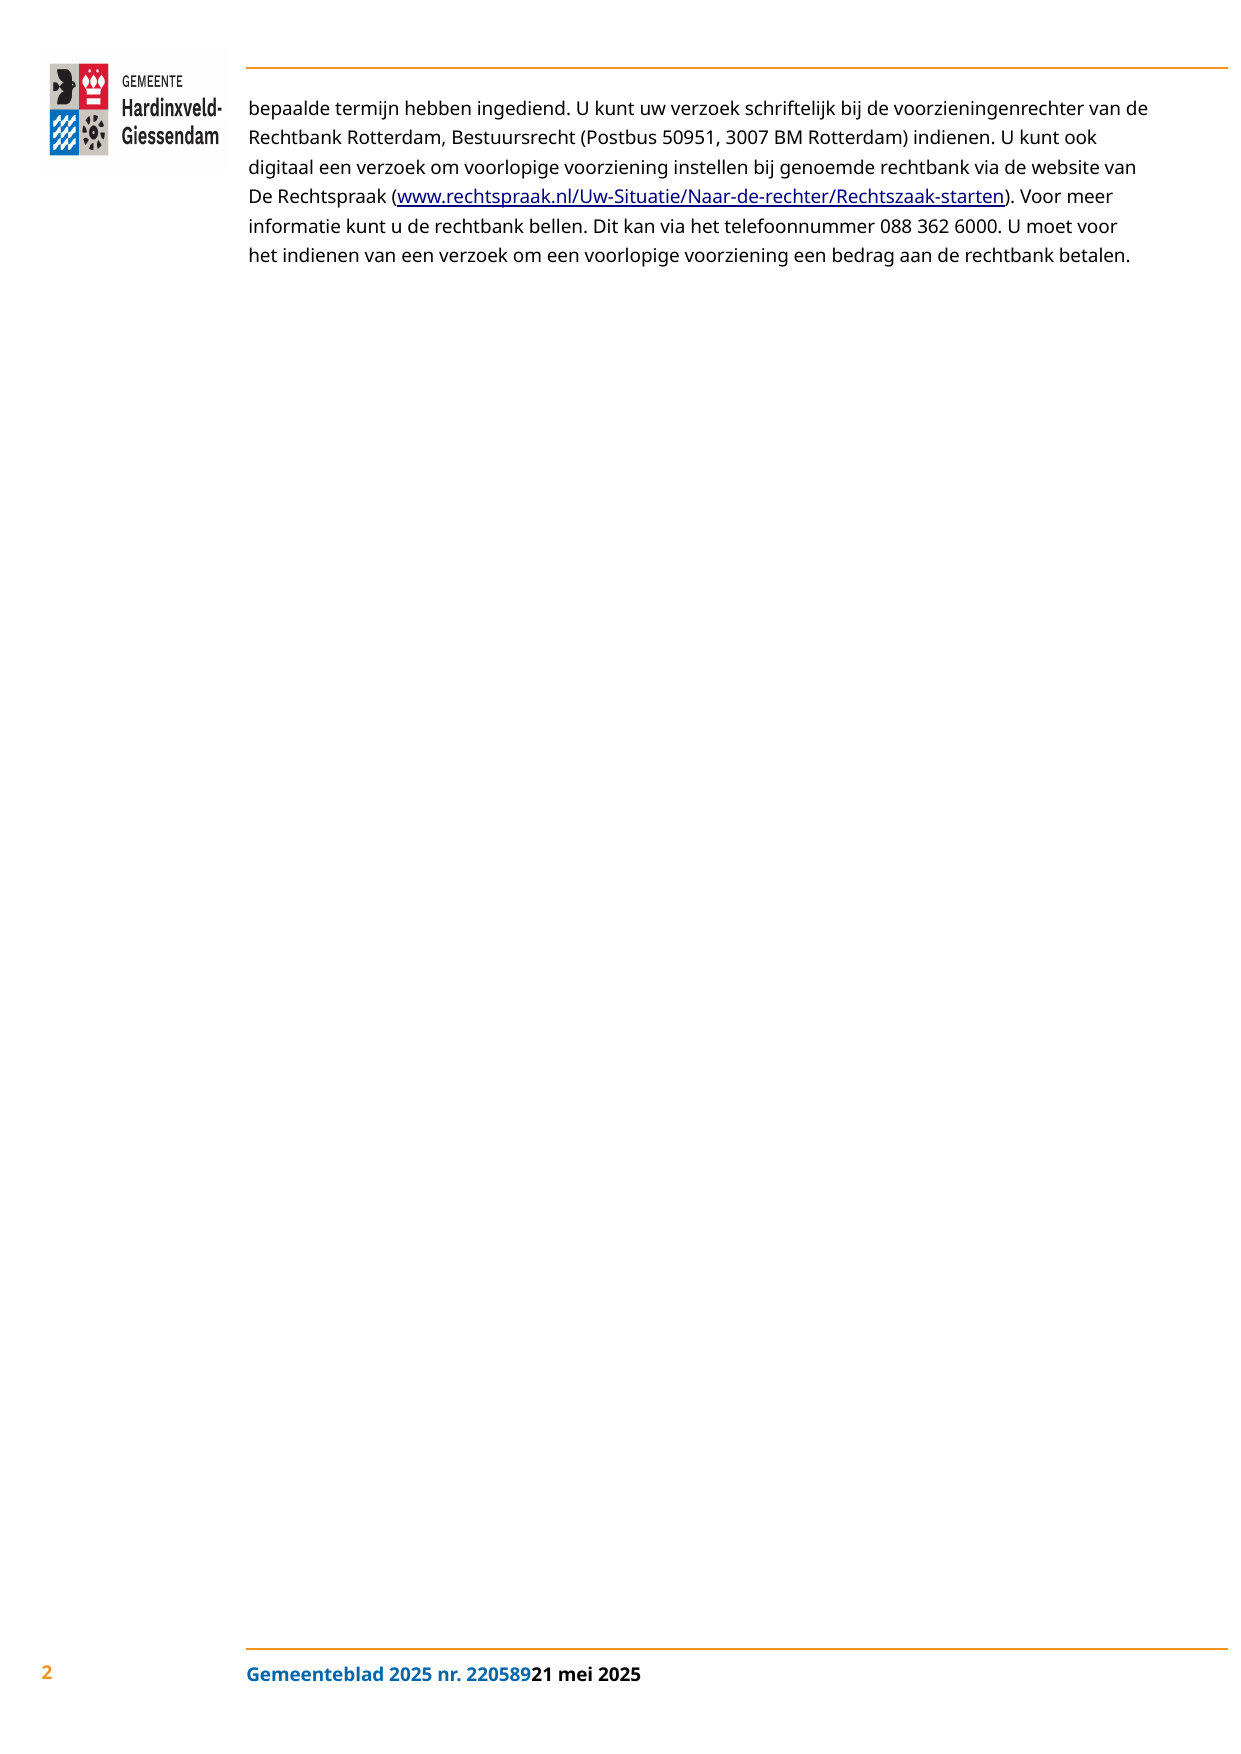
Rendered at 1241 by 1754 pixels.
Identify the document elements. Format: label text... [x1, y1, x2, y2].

text bepaalde termijn hebben ingediend. U kunt uw verzoek schriftelijk bij de voorzieningenrechter van de Rechtbank Rotterdam, Bestuursrecht (Postbus 50951, 3007 BM Rotterdam) indienen. U kunt ook digitaal een verzoek om voorlopige voorziening instellen bij genoemde rechtbank via de website van De Rechtspraak (www.rechtspraak.nl/Uw-Situatie/Naar-de-rechter/Rechtszaak-starten). Voor meer informatie kunt u de rechtbank bellen. Dit kan via het telefoonnummer 088 362 6000. U moet voor het indienen van een verzoek om een voorlopige voorziening een bedrag aan de rechtbank betalen. [248, 95, 1152, 268]
picture [41, 47, 231, 172]
